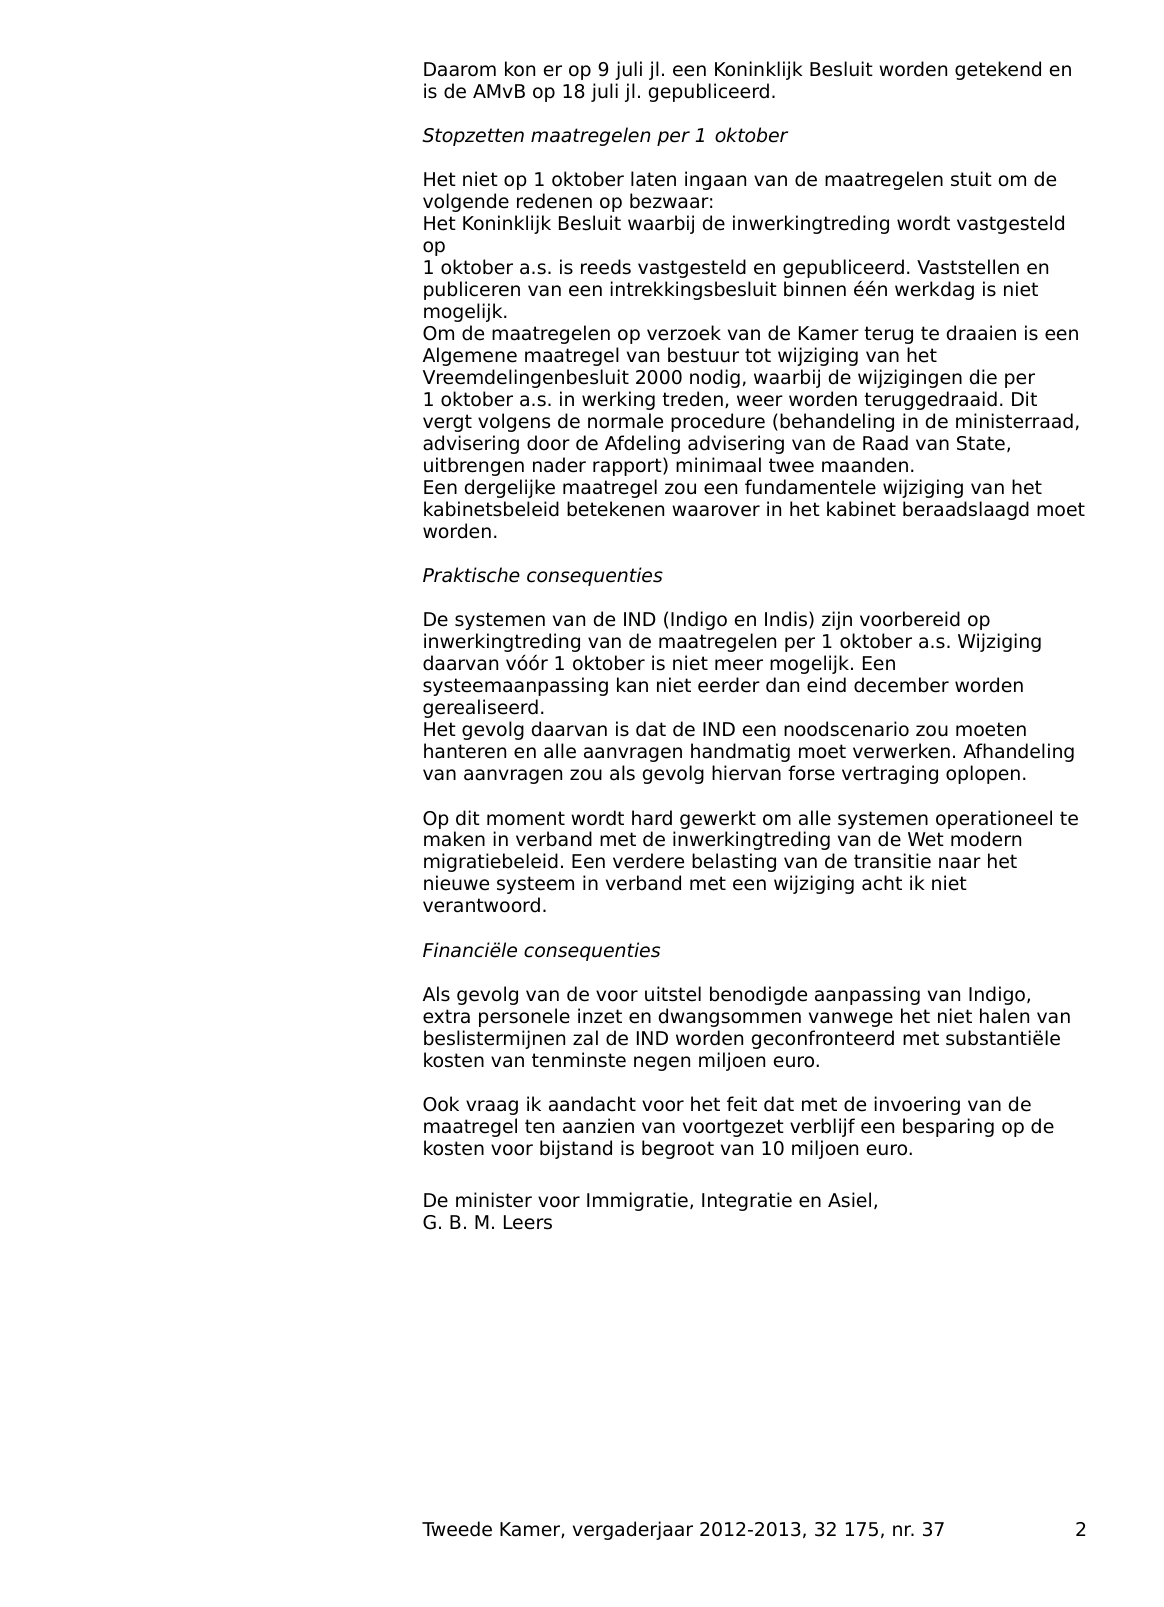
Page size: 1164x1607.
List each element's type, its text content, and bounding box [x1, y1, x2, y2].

text De systemen van de IND (Indigo en Indis) zijn voorbereid op inwerkingtreding van de maatregelen per 1 oktober a.s. Wijziging daarvan vóór 1 oktober is niet meer mogelijk. Een systeemaanpassing kan niet eerder dan eind december worden gerealiseerd. [422, 609, 1087, 719]
text Ook vraag ik aandacht voor het feit dat met de invoering van de maatregel ten aanzien van voortgezet verblijf een besparing op de kosten voor bijstand is begroot van 10 miljoen euro. [422, 1094, 1087, 1160]
text Een dergelijke maatregel zou een fundamentele wijziging van het kabinetsbeleid betekenen waarover in het kabinet beraadslaagd moet worden. [422, 477, 1087, 543]
text Om de maatregelen op verzoek van de Kamer terug te draaien is een Algemene maatregel van bestuur tot wijziging van het Vreemdelingenbesluit 2000 nodig, waarbij de wijzigingen die per 1 oktober a.s. in werking treden, weer worden teruggedraaid. Dit vergt volgens de normale procedure (behandeling in de ministerraad, advisering door de Afdeling advisering van de Raad van State, uitbrengen nader rapport) minimaal twee maanden. [422, 323, 1087, 477]
text Het Koninklijk Besluit waarbij de inwerkingtreding wordt vastgesteld op [422, 213, 1087, 257]
text Op dit moment wordt hard gewerkt om alle systemen operationeel te maken in verband met de inwerkingtreding van de Wet modern migratiebeleid. Een verdere belasting van de transitie naar het nieuwe systeem in verband met een wijziging acht ik niet verantwoord. [422, 807, 1087, 917]
subtitle Financiële consequenties [422, 939, 1087, 961]
text De minister voor Immigratie, Integratie en Asiel, G. B. M. Leers [422, 1190, 1087, 1234]
subtitle Stopzetten maatregelen per 1 oktober [422, 125, 1087, 147]
text Het niet op 1 oktober laten ingaan van de maatregelen stuit om de volgende redenen op bezwaar: [422, 169, 1087, 213]
text 1 oktober a.s. is reeds vastgesteld en gepubliceerd. Vaststellen en publiceren van een intrekkingsbesluit binnen één werkdag is niet mogelijk. [422, 257, 1087, 323]
text Als gevolg van de voor uitstel benodigde aanpassing van Indigo, extra personele inzet en dwangsommen vanwege het niet halen van beslistermijnen zal de IND worden geconfronteerd met substantiële kosten van tenminste negen miljoen euro. [422, 984, 1087, 1072]
subtitle Praktische consequenties [422, 565, 1087, 587]
text Het gevolg daarvan is dat de IND een noodscenario zou moeten hanteren en alle aanvragen handmatig moet verwerken. Afhandeling van aanvragen zou als gevolg hiervan forse vertraging oplopen. [422, 719, 1087, 785]
text Daarom kon er op 9 juli jl. een Koninklijk Besluit worden getekend en is de AMvB op 18 juli jl. gepubliceerd. [422, 59, 1087, 103]
